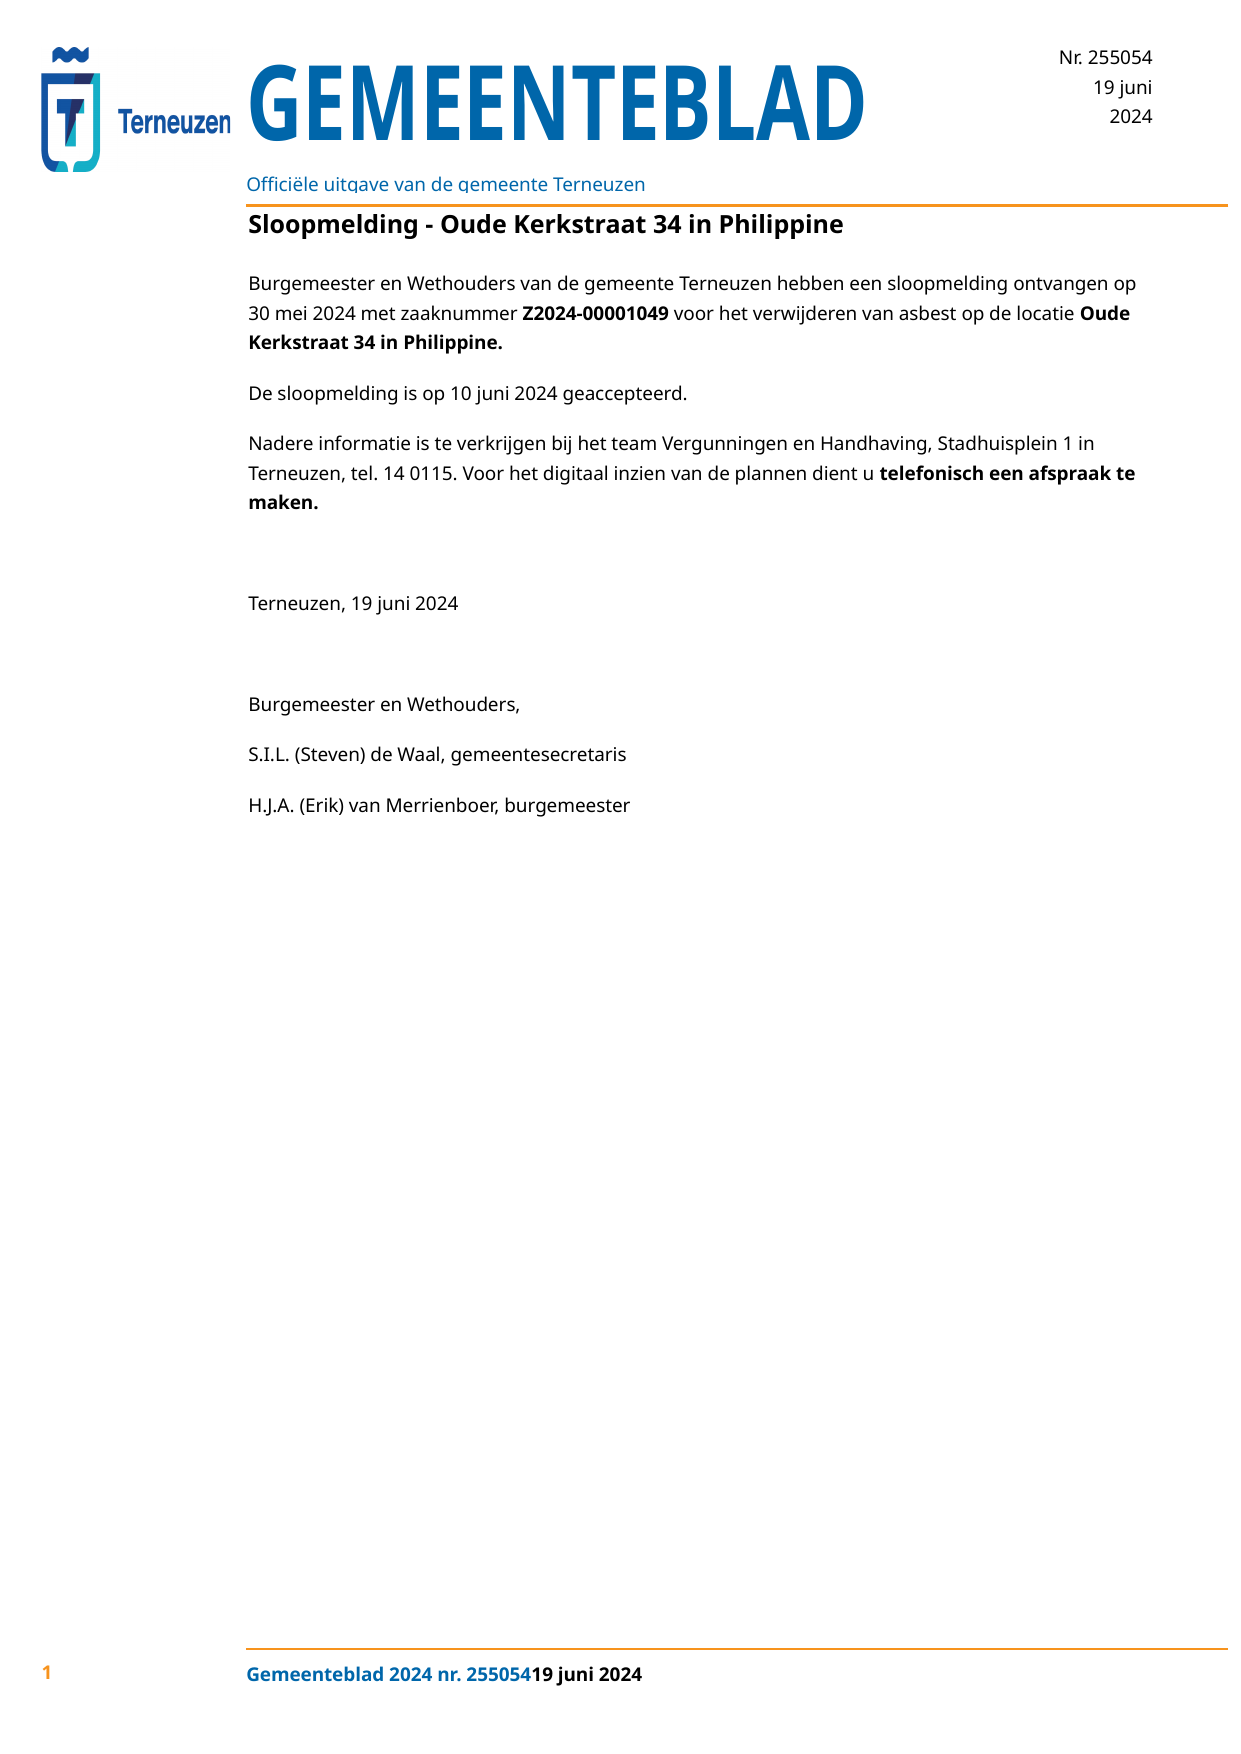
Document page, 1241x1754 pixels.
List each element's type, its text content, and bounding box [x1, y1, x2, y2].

text Burgemeester en Wethouders, [248, 691, 1152, 717]
text Burgemeester en Wethouders van de gemeente Terneuzen hebben een sloopmelding ontvangen op 30 mei 2024 met zaaknummer Z2024-00001049 voor het verwijderen van asbest op de locatie Oude Kerkstraat 34 in Philippine. [248, 270, 1152, 355]
text Nadere informatie is te verkrijgen bij het team Vergunningen en Handhaving, Stadhuisplein 1 in Terneuzen, tel. 14 0115. Voor het digitaal inzien van de plannen dient u telefonisch een afspraak te maken. [248, 430, 1152, 515]
text H.J.A. (Erik) van Merrienboer, burgemeester [248, 792, 1152, 818]
text Sloopmelding - Oude Kerkstraat 34 in Philippine [248, 207, 1152, 241]
picture [41, 47, 231, 172]
text S.I.L. (Steven) de Waal, gemeentesecretaris [248, 742, 1152, 767]
text De sloopmelding is op 10 juni 2024 geaccepteerd. [248, 380, 1152, 406]
text Terneuzen, 19 juni 2024 [248, 590, 1152, 616]
